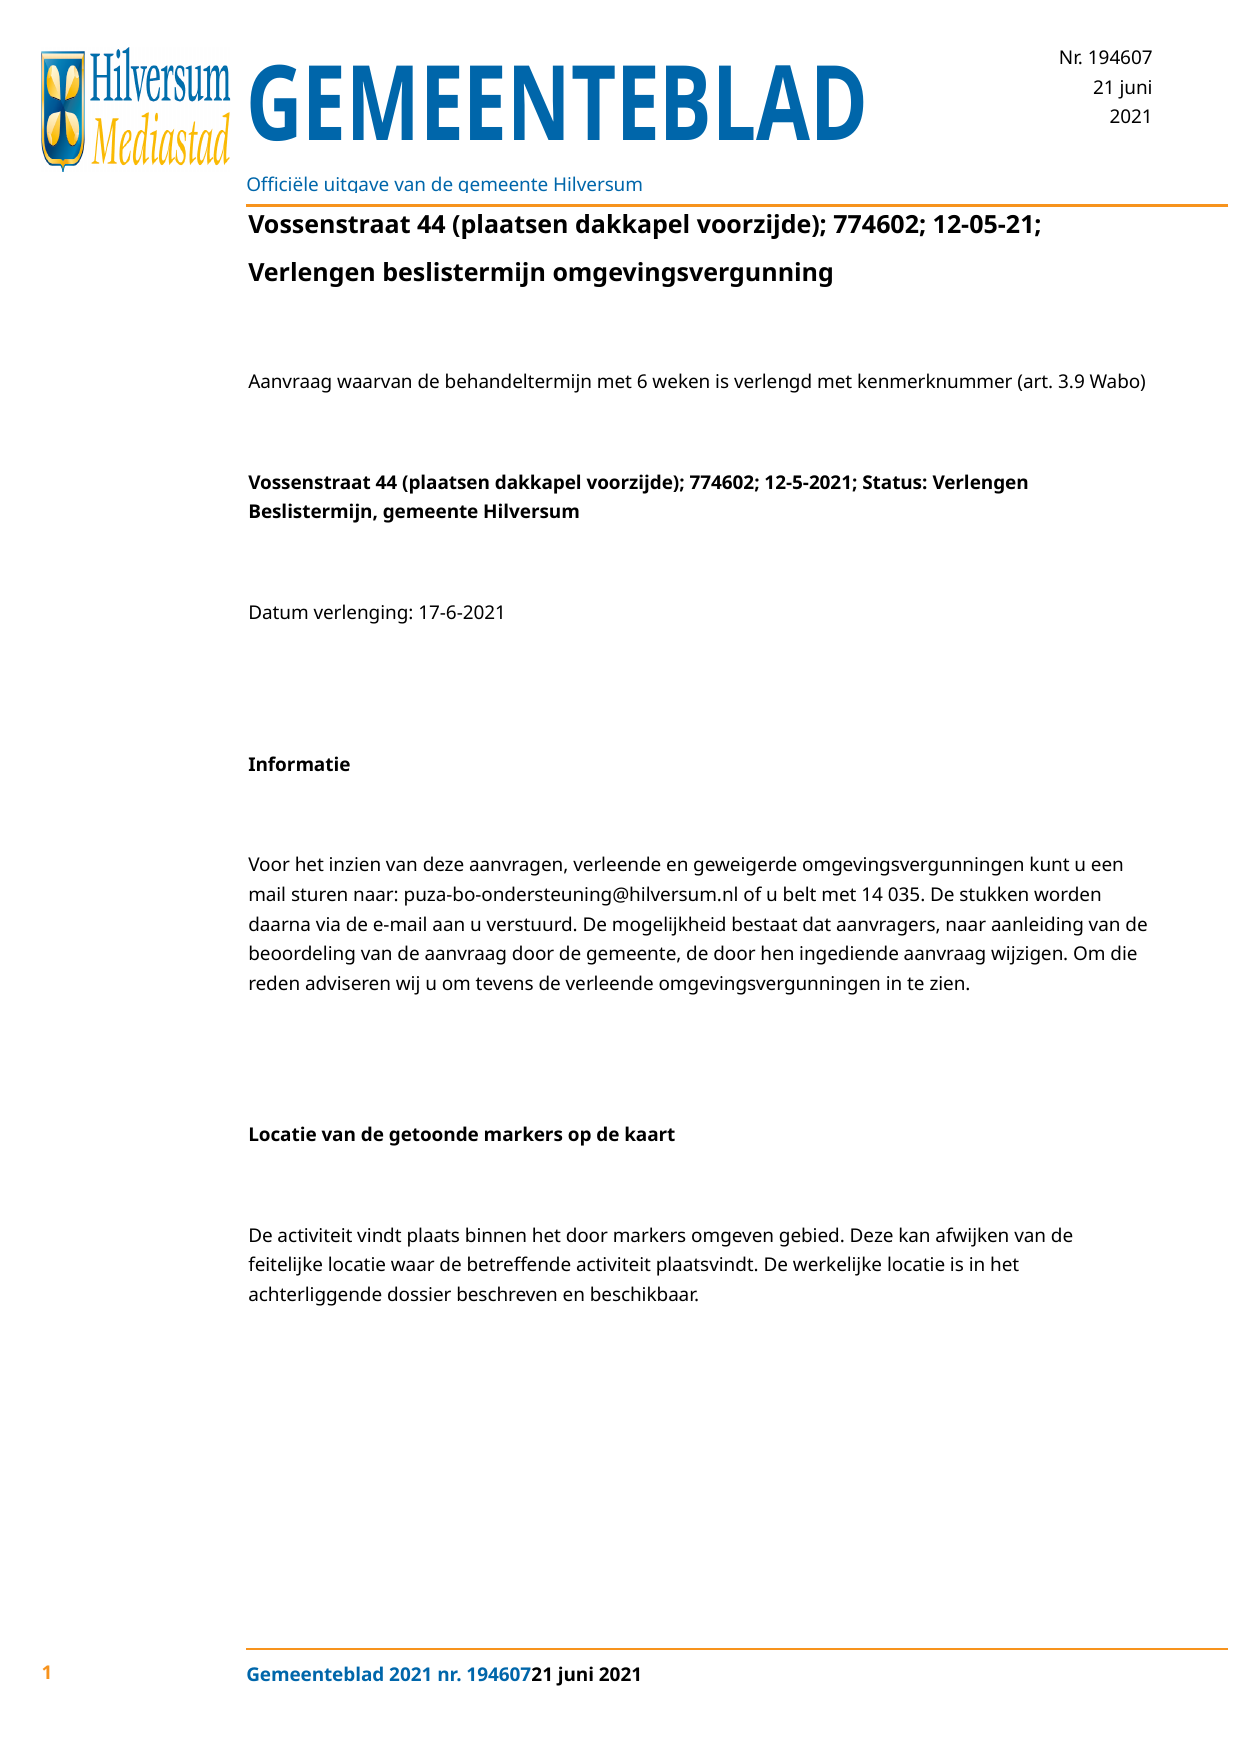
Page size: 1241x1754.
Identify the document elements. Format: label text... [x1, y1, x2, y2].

text Vossenstraat 44 (plaatsen dakkapel voorzijde); 774602; 12-05-21; Verlengen beslistermijn omgevingsvergunning [248, 207, 1152, 288]
text Aanvraag waarvan de behandeltermijn met 6 weken is verlengd met kenmerknummer (art. 3.9 Wabo) [248, 368, 1152, 394]
text Datum verlenging: 17-6-2021 [248, 599, 1152, 625]
text De activiteit vindt plaats binnen het door markers omgeven gebied. Deze kan afwijken van de feitelijke locatie waar de betreffende activiteit plaatsvindt. De werkelijke locatie is in het achterliggende dossier beschreven en beschikbaar. [248, 1222, 1152, 1307]
text Locatie van de getoonde markers op de kaart [248, 1121, 1152, 1147]
text Voor het inzien van deze aanvragen, verleende en geweigerde omgevingsvergunningen kunt u een mail sturen naar: puza-bo-ondersteuning@hilversum.nl of u belt met 14 035. De stukken worden daarna via de e-mail aan u verstuurd. De mogelijkheid bestaat dat aanvragers, naar aanleiding van de beoordeling van de aanvraag door de gemeente, de door hen ingediende aanvraag wijzigen. Om die reden adviseren wij u om tevens de verleende omgevingsvergunningen in te zien. [248, 852, 1152, 996]
text Vossenstraat 44 (plaatsen dakkapel voorzijde); 774602; 12-5-2021; Status: Verlengen Beslistermijn, gemeente Hilversum [248, 469, 1152, 524]
text Informatie [248, 751, 1152, 777]
picture [41, 47, 231, 172]
